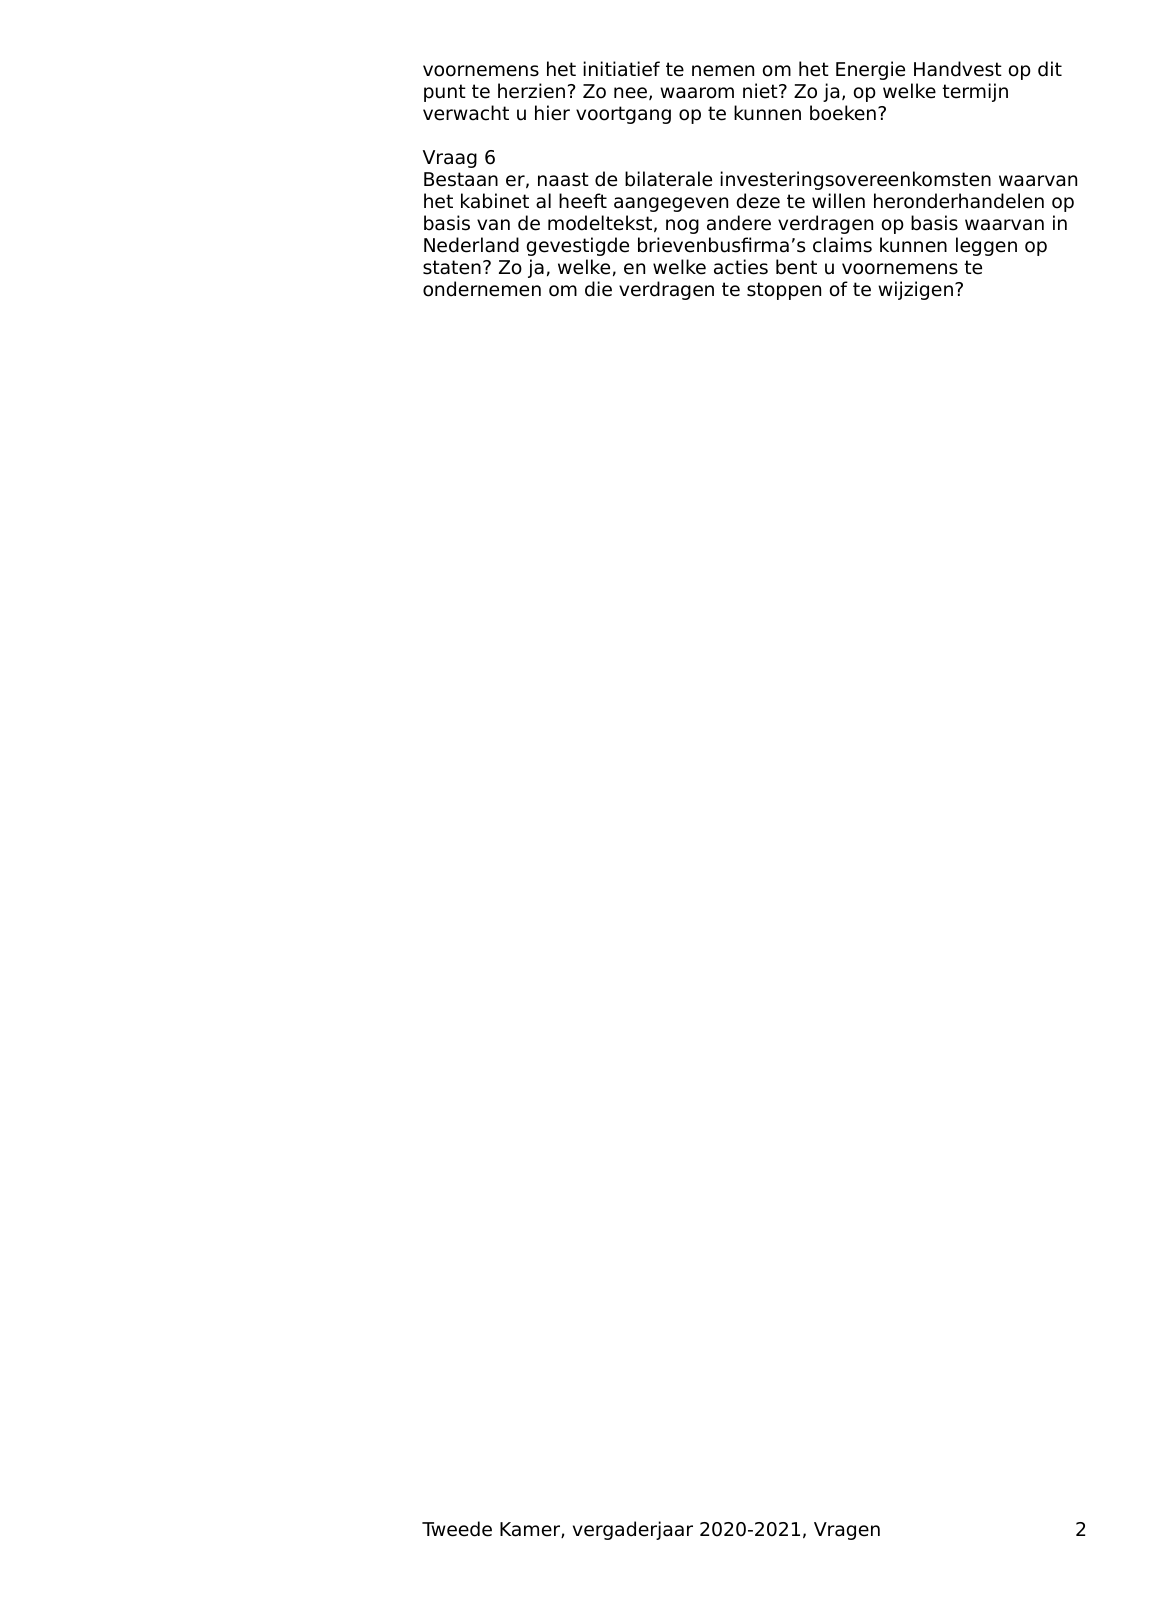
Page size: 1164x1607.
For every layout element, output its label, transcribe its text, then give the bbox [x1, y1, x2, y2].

text voornemens het initiatief te nemen om het Energie Handvest op dit punt te herzien? Zo nee, waarom niet? Zo ja, op welke termijn verwacht u hier voortgang op te kunnen boeken? [422, 59, 1087, 125]
text Bestaan er, naast de bilaterale investeringsovereenkomsten waarvan het kabinet al heeft aangegeven deze te willen heronderhandelen op basis van de modeltekst, nog andere verdragen op basis waarvan in Nederland gevestigde brievenbusfirma’s claims kunnen leggen op staten? Zo ja, welke, en welke acties bent u voornemens te ondernemen om die verdragen te stoppen of te wijzigen? [422, 169, 1087, 301]
text Vraag 6 [422, 147, 1087, 169]
